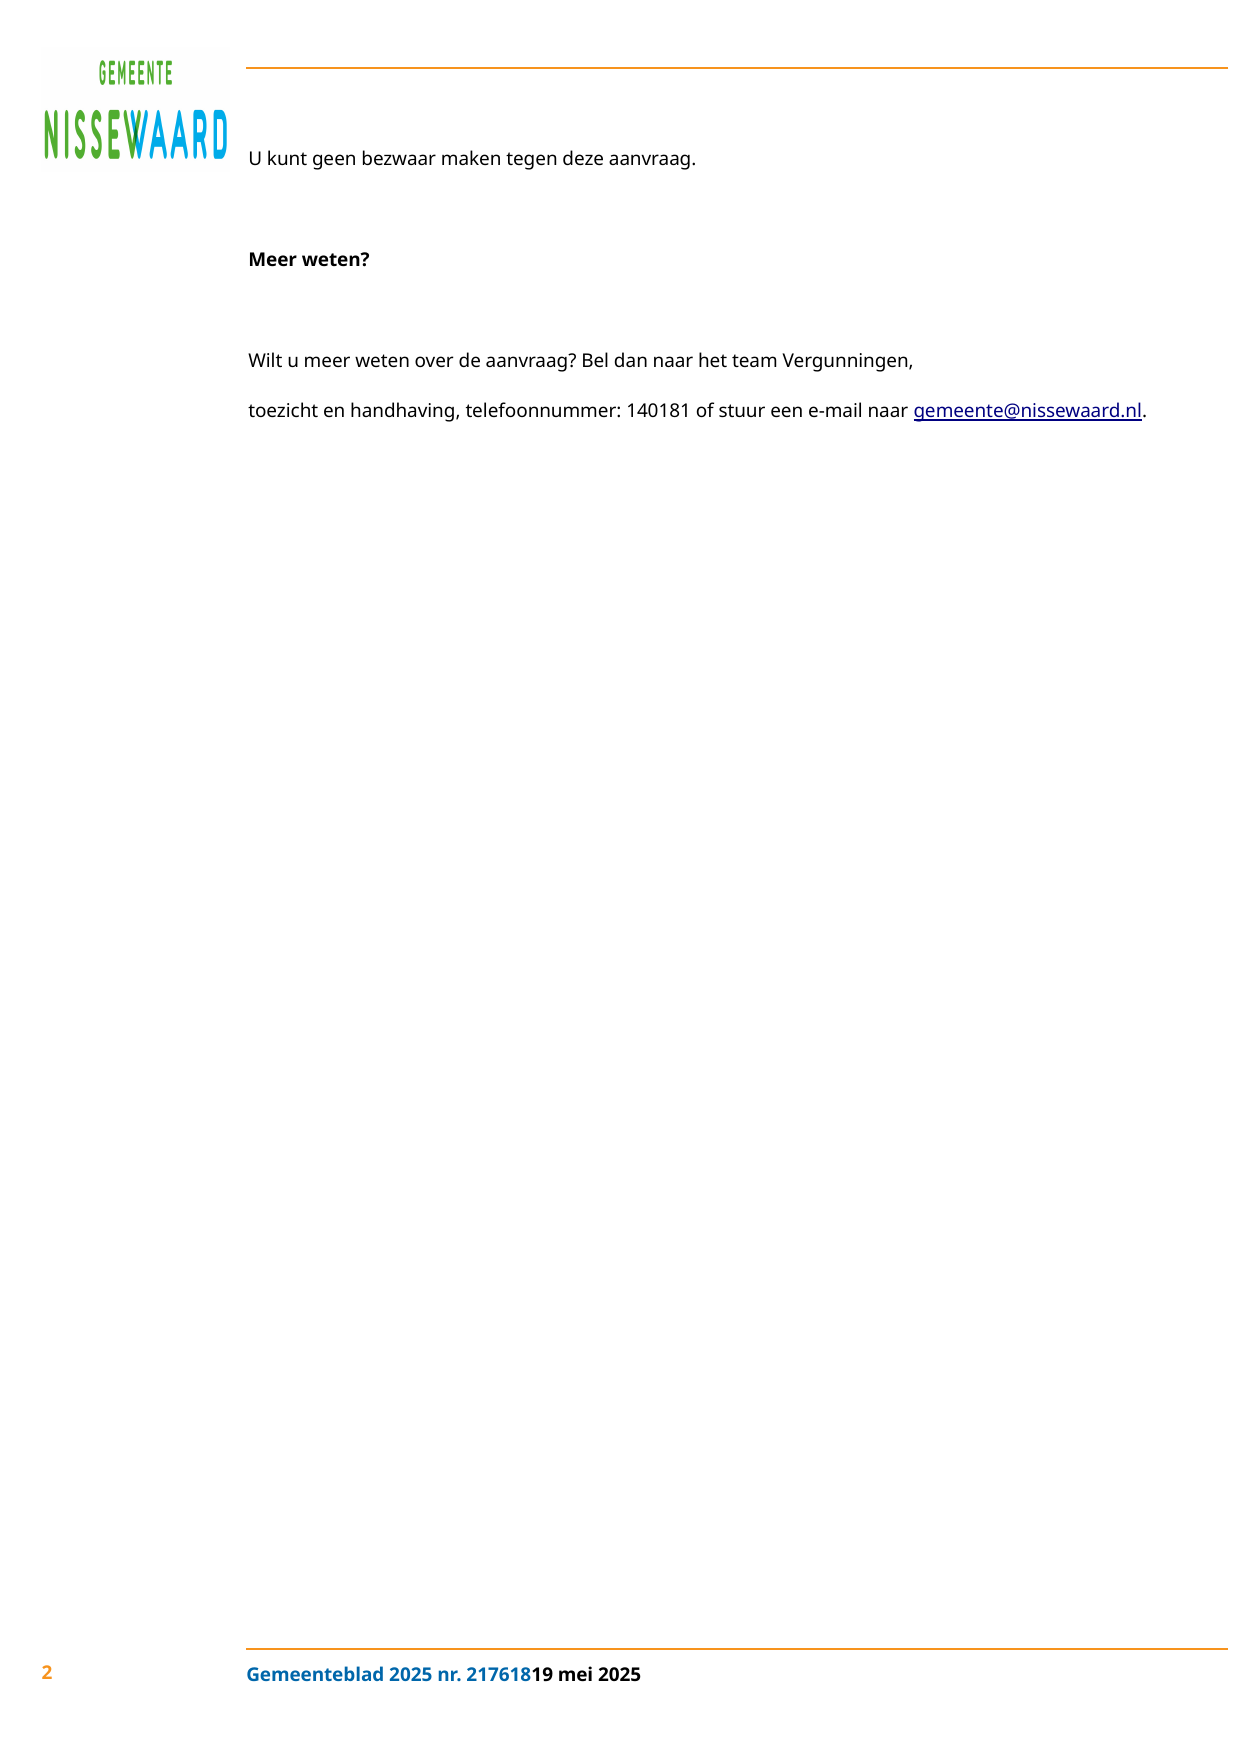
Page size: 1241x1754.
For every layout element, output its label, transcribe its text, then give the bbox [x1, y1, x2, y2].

text toezicht en handhaving, telefoonnummer: 140181 of stuur een e-mail naar gemeente@nissewaard.nl. [248, 397, 1152, 423]
picture [41, 47, 231, 172]
text Wilt u meer weten over de aanvraag? Bel dan naar het team Vergunningen, [248, 347, 1152, 373]
text U kunt geen bezwaar maken tegen deze aanvraag. [248, 145, 1152, 171]
text Meer weten? [248, 246, 1152, 272]
